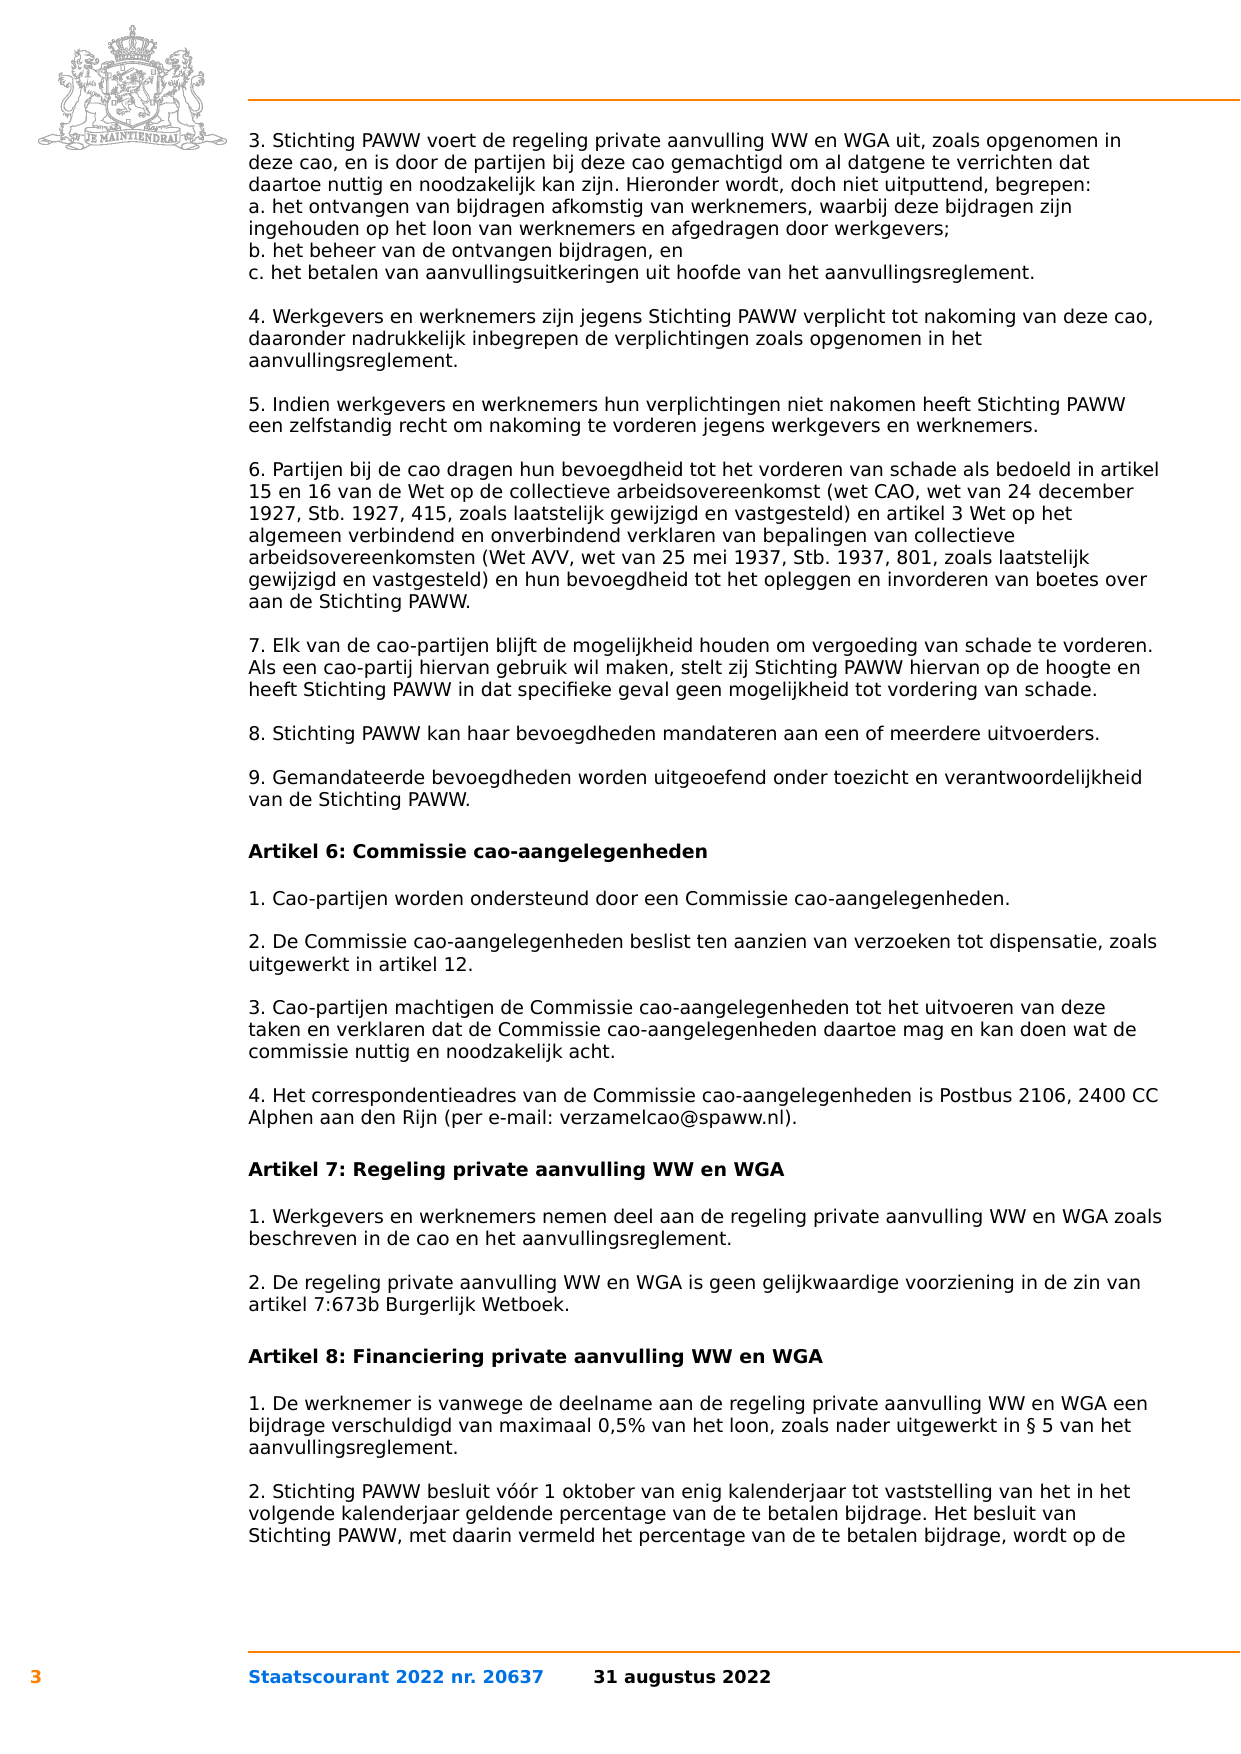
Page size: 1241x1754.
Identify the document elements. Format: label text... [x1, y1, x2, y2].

text 1. Cao-partijen worden ondersteund door een Commissie cao-aangelegenheden. [248, 888, 1163, 909]
text 7. Elk van de cao-partijen blijft de mogelijkheid houden om vergoeding van schade te vorderen. Als een cao-partij hiervan gebruik wil maken, stelt zij Stichting PAWW hiervan op de hoogte en heeft Stichting PAWW in dat specifieke geval geen mogelijkheid tot vordering van schade. [248, 635, 1163, 701]
text 6. Partijen bij de cao dragen hun bevoegdheid tot het vorderen van schade als bedoeld in artikel 15 en 16 van de Wet op de collectieve arbeidsovereenkomst (wet CAO, wet van 24 december 1927, Stb. 1927, 415, zoals laatstelijk gewijzigd en vastgesteld) en artikel 3 Wet op het algemeen verbindend en onverbindend verklaren van bepalingen van collectieve arbeidsovereenkomsten (Wet AVV, wet van 25 mei 1937, Stb. 1937, 801, zoals laatstelijk gewijzigd en vastgesteld) en hun bevoegdheid tot het opleggen en invorderen van boetes over aan de Stichting PAWW. [248, 459, 1163, 613]
text 3. Cao-partijen machtigen de Commissie cao-aangelegenheden tot het uitvoeren van deze taken en verklaren dat de Commissie cao-aangelegenheden daartoe mag en kan doen wat de commissie nuttig en noodzakelijk acht. [248, 997, 1163, 1063]
subtitle Artikel 6: Commissie cao-aangelegenheden [248, 841, 1163, 863]
text 1. De werknemer is vanwege de deelname aan de regeling private aanvulling WW en WGA een bijdrage verschuldigd van maximaal 0,5% van het loon, zoals nader uitgewerkt in § 5 van het aanvullingsreglement. [248, 1393, 1163, 1459]
text 1. Werkgevers en werknemers nemen deel aan de regeling private aanvulling WW en WGA zoals beschreven in de cao en het aanvullingsreglement. [248, 1206, 1163, 1250]
text 4. Het correspondentieadres van de Commissie cao-aangelegenheden is Postbus 2106, 2400 CC Alphen aan den Rijn (per e-mail: verzamelcao@spaww.nl). [248, 1085, 1163, 1129]
text 3. Stichting PAWW voert de regeling private aanvulling WW en WGA uit, zoals opgenomen in deze cao, en is door de partijen bij deze cao gemachtigd om al datgene te verrichten dat daartoe nuttig en noodzakelijk kan zijn. Hieronder wordt, doch niet uitputtend, begrepen: [248, 130, 1163, 196]
text 2. De Commissie cao-aangelegenheden beslist ten aanzien van verzoeken tot dispensatie, zoals uitgewerkt in artikel 12. [248, 931, 1163, 975]
text a. het ontvangen van bijdragen afkomstig van werknemers, waarbij deze bijdragen zijn ingehouden op het loon van werknemers en afgedragen door werkgevers; [248, 196, 1163, 240]
text 9. Gemandateerde bevoegdheden worden uitgeoefend onder toezicht en verantwoordelijkheid van de Stichting PAWW. [248, 767, 1163, 811]
text 2. De regeling private aanvulling WW en WGA is geen gelijkwaardige voorziening in de zin van artikel 7:673b Burgerlijk Wetboek. [248, 1272, 1163, 1316]
text c. het betalen van aanvullingsuitkeringen uit hoofde van het aanvullingsreglement. [248, 262, 1163, 284]
subtitle Artikel 7: Regeling private aanvulling WW en WGA [248, 1159, 1163, 1181]
text 4. Werkgevers en werknemers zijn jegens Stichting PAWW verplicht tot nakoming van deze cao, daaronder nadrukkelijk inbegrepen de verplichtingen zoals opgenomen in het aanvullingsreglement. [248, 306, 1163, 372]
text 2. Stichting PAWW besluit vóór 1 oktober van enig kalenderjaar tot vaststelling van het in het volgende kalenderjaar geldende percentage van de te betalen bijdrage. Het besluit van Stichting PAWW, met daarin vermeld het percentage van de te betalen bijdrage, wordt op de [248, 1481, 1163, 1547]
text b. het beheer van de ontvangen bijdragen, en [248, 240, 1163, 262]
text 8. Stichting PAWW kan haar bevoegdheden mandateren aan een of meerdere uitvoerders. [248, 723, 1163, 745]
picture [38, 25, 227, 150]
subtitle Artikel 8: Financiering private aanvulling WW en WGA [248, 1346, 1163, 1368]
text 5. Indien werkgevers en werknemers hun verplichtingen niet nakomen heeft Stichting PAWW een zelfstandig recht om nakoming te vorderen jegens werkgevers en werknemers. [248, 393, 1163, 437]
